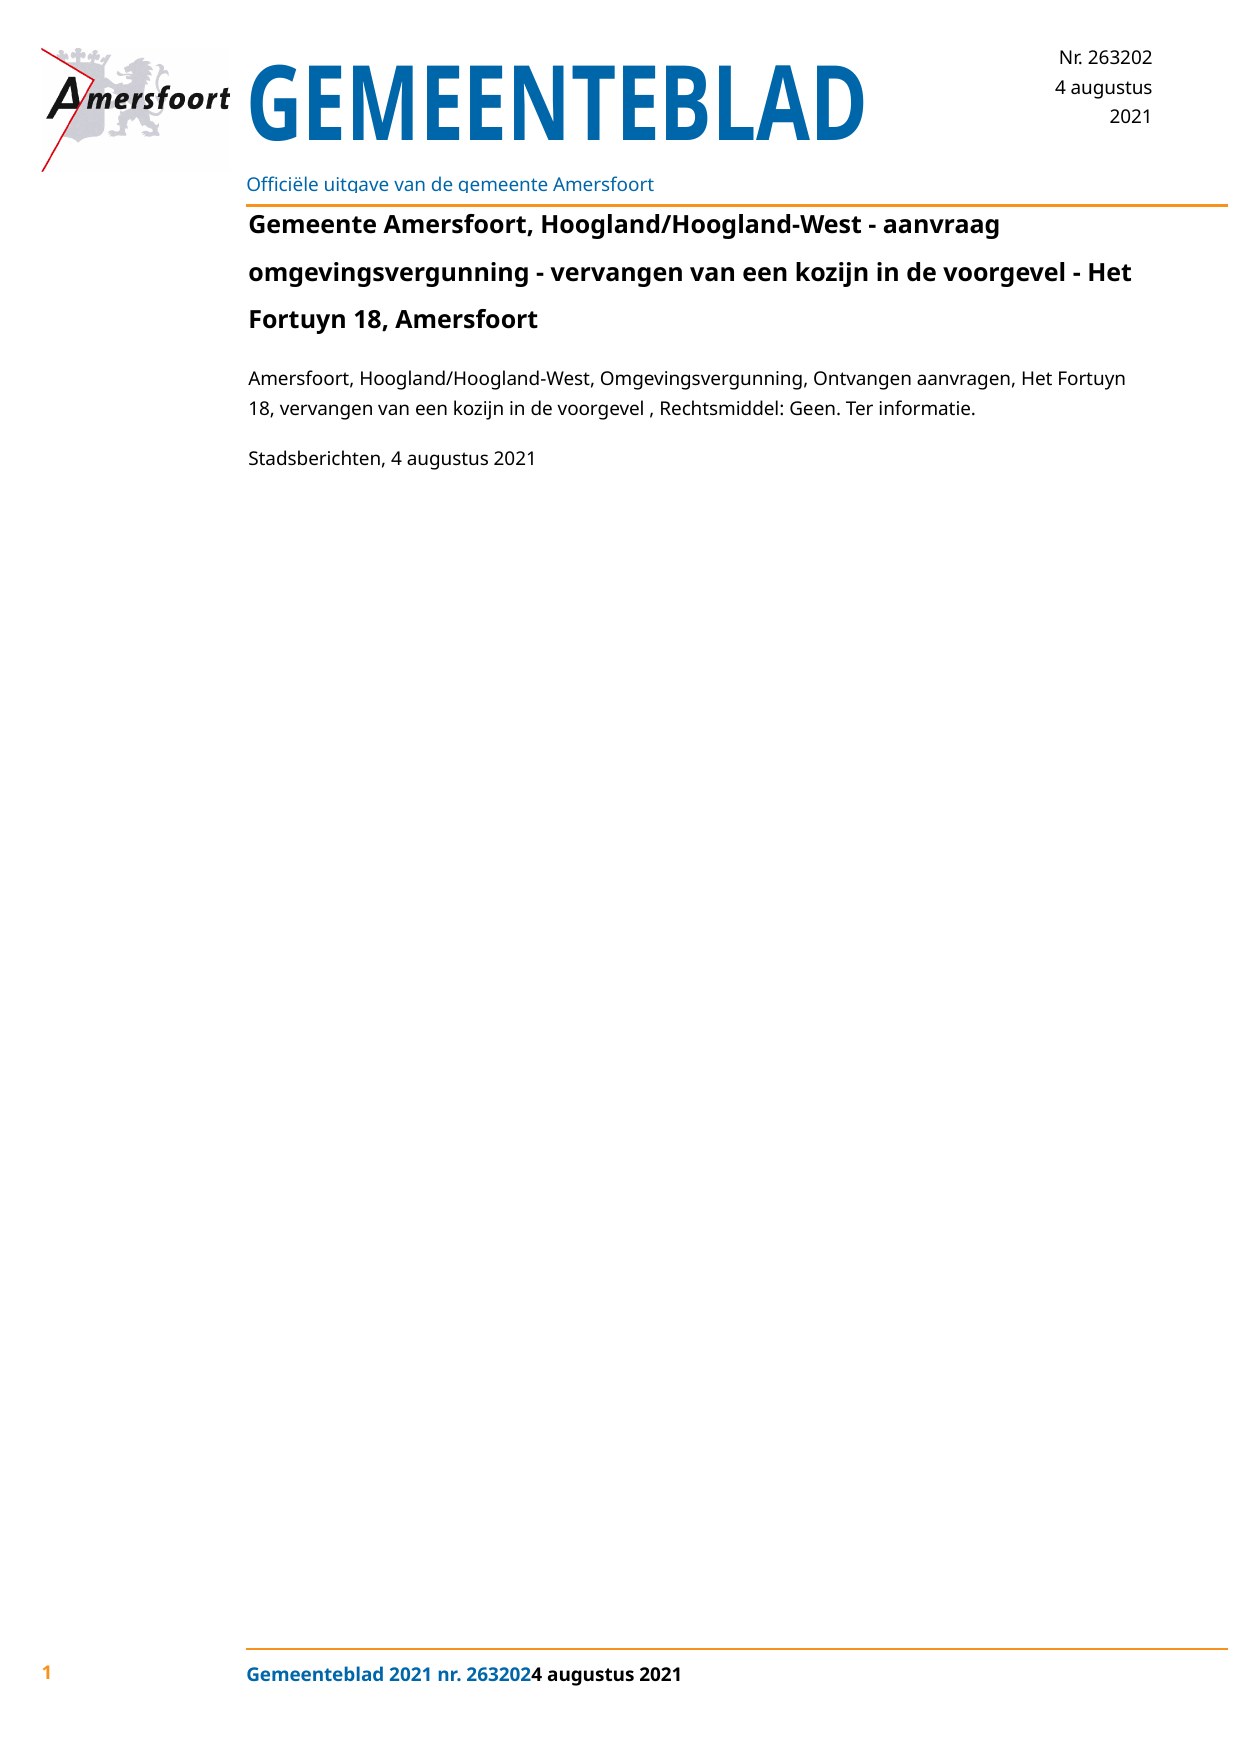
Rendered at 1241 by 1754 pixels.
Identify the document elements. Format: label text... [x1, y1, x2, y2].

text Gemeente Amersfoort, Hoogland/Hoogland-West - aanvraag omgevingsvergunning - vervangen van een kozijn in de voorgevel - Het Fortuyn 18, Amersfoort [248, 207, 1152, 336]
picture [41, 47, 231, 172]
text Amersfoort, Hoogland/Hoogland-West, Omgevingsvergunning, Ontvangen aanvragen, Het Fortuyn 18, vervangen van een kozijn in de voorgevel , Rechtsmiddel: Geen. Ter informatie. [248, 366, 1152, 421]
text Stadsberichten, 4 augustus 2021 [248, 446, 1152, 471]
